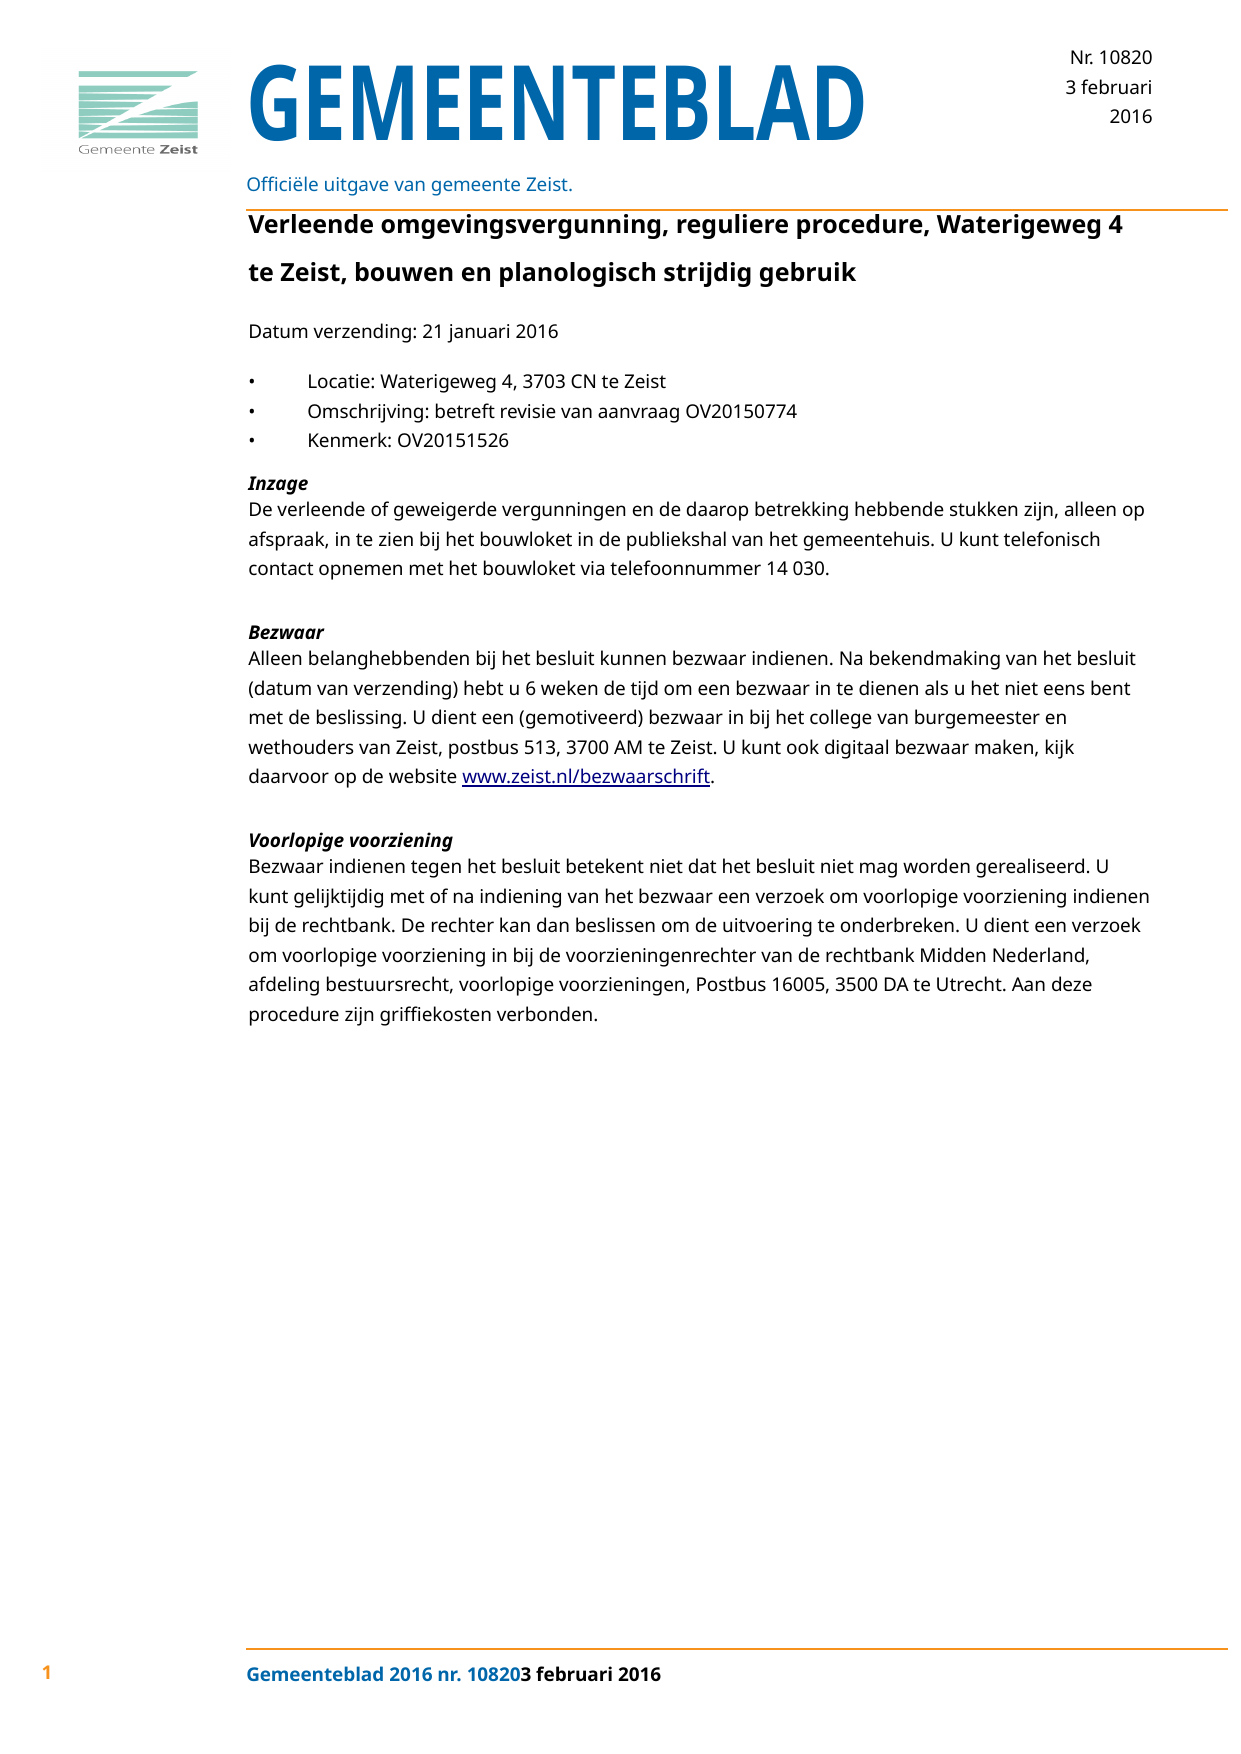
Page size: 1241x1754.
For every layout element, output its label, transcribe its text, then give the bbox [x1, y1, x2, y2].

list Locatie: Waterigeweg 4, 3703 CN te Zeist [248, 368, 1152, 394]
list Omschrijving: betreft revisie van aanvraag OV20150774 [248, 398, 1152, 424]
text Inzage [248, 471, 1152, 496]
text Alleen belanghebbenden bij het besluit kunnen bezwaar indienen. Na bekendmaking van het besluit (datum van verzending) hebt u 6 weken de tijd om een bezwaar in te dienen als u het niet eens bent met de beslissing. U dient een (gemotiveerd) bezwaar in bij het college van burgemeester en wethouders van Zeist, postbus 513, 3700 AM te Zeist. U kunt ook digitaal bezwaar maken, kijk daarvoor op de website www.zeist.nl/bezwaarschrift. [248, 645, 1152, 789]
text Bezwaar indienen tegen het besluit betekent niet dat het besluit niet mag worden gerealiseerd. U kunt gelijktijdig met of na indiening van het bezwaar een verzoek om voorlopige voorziening indienen bij de rechtbank. De rechter kan dan beslissen om de uitvoering te onderbreken. U dient een verzoek om voorlopige voorziening in bij de voorzieningenrechter van de rechtbank Midden Nederland, afdeling bestuursrecht, voorlopige voorzieningen, Postbus 16005, 3500 DA te Utrecht. Aan deze procedure zijn griffiekosten verbonden. [248, 853, 1152, 1027]
text Bezwaar [248, 619, 1152, 645]
text Verleende omgevingsvergunning, reguliere procedure, Waterigeweg 4 te Zeist, bouwen en planologisch strijdig gebruik [248, 211, 1152, 288]
text Datum verzending: 21 januari 2016 [248, 318, 1152, 344]
text Voorlopige voorziening [248, 827, 1152, 853]
list Kenmerk: OV20151526 [248, 427, 1152, 453]
text De verleende of geweigerde vergunningen en de daarop betrekking hebbende stukken zijn, alleen op afspraak, in te zien bij het bouwloket in de publiekshal van het gemeentehuis. U kunt telefonisch contact opnemen met het bouwloket via telefoonnummer 14 030. [248, 496, 1152, 581]
picture [41, 47, 231, 172]
